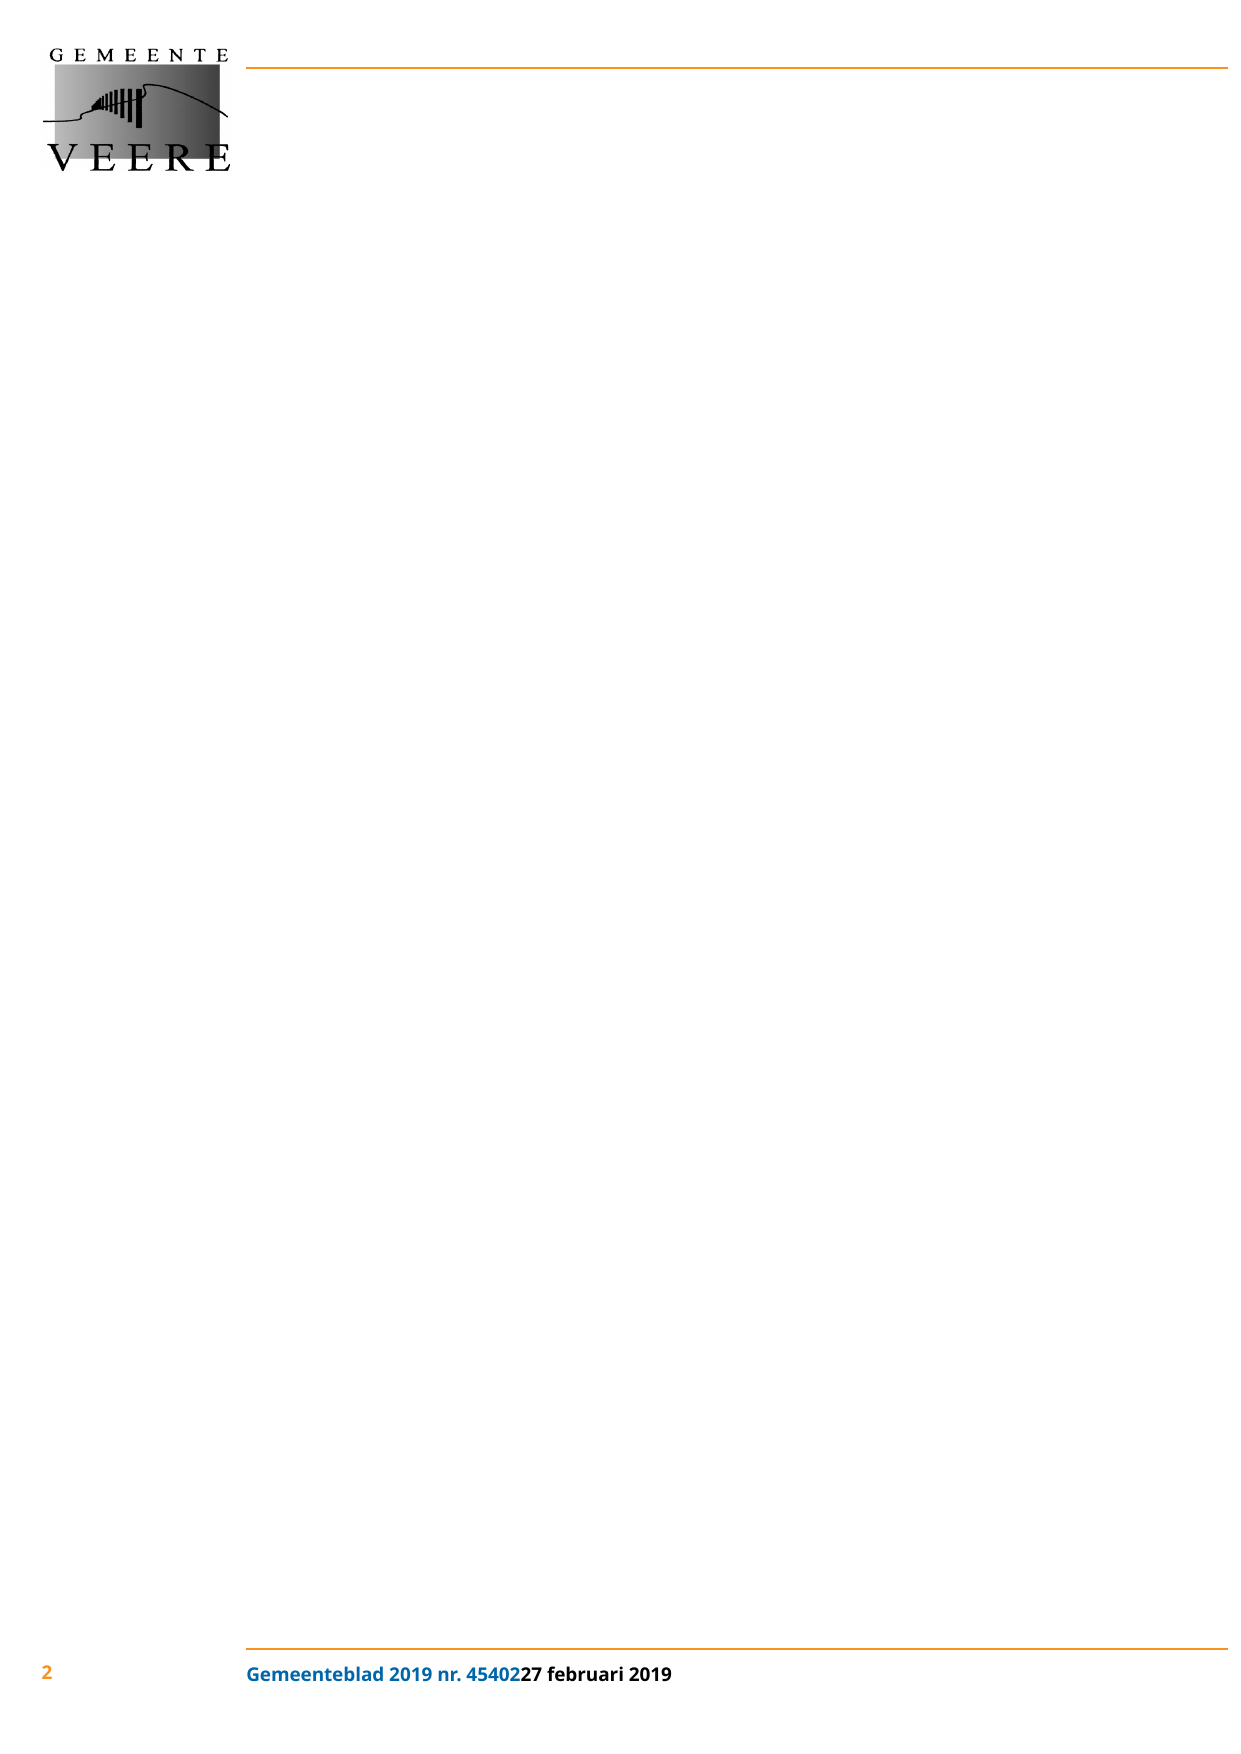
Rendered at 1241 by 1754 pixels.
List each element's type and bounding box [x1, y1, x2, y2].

picture [41, 47, 231, 172]
